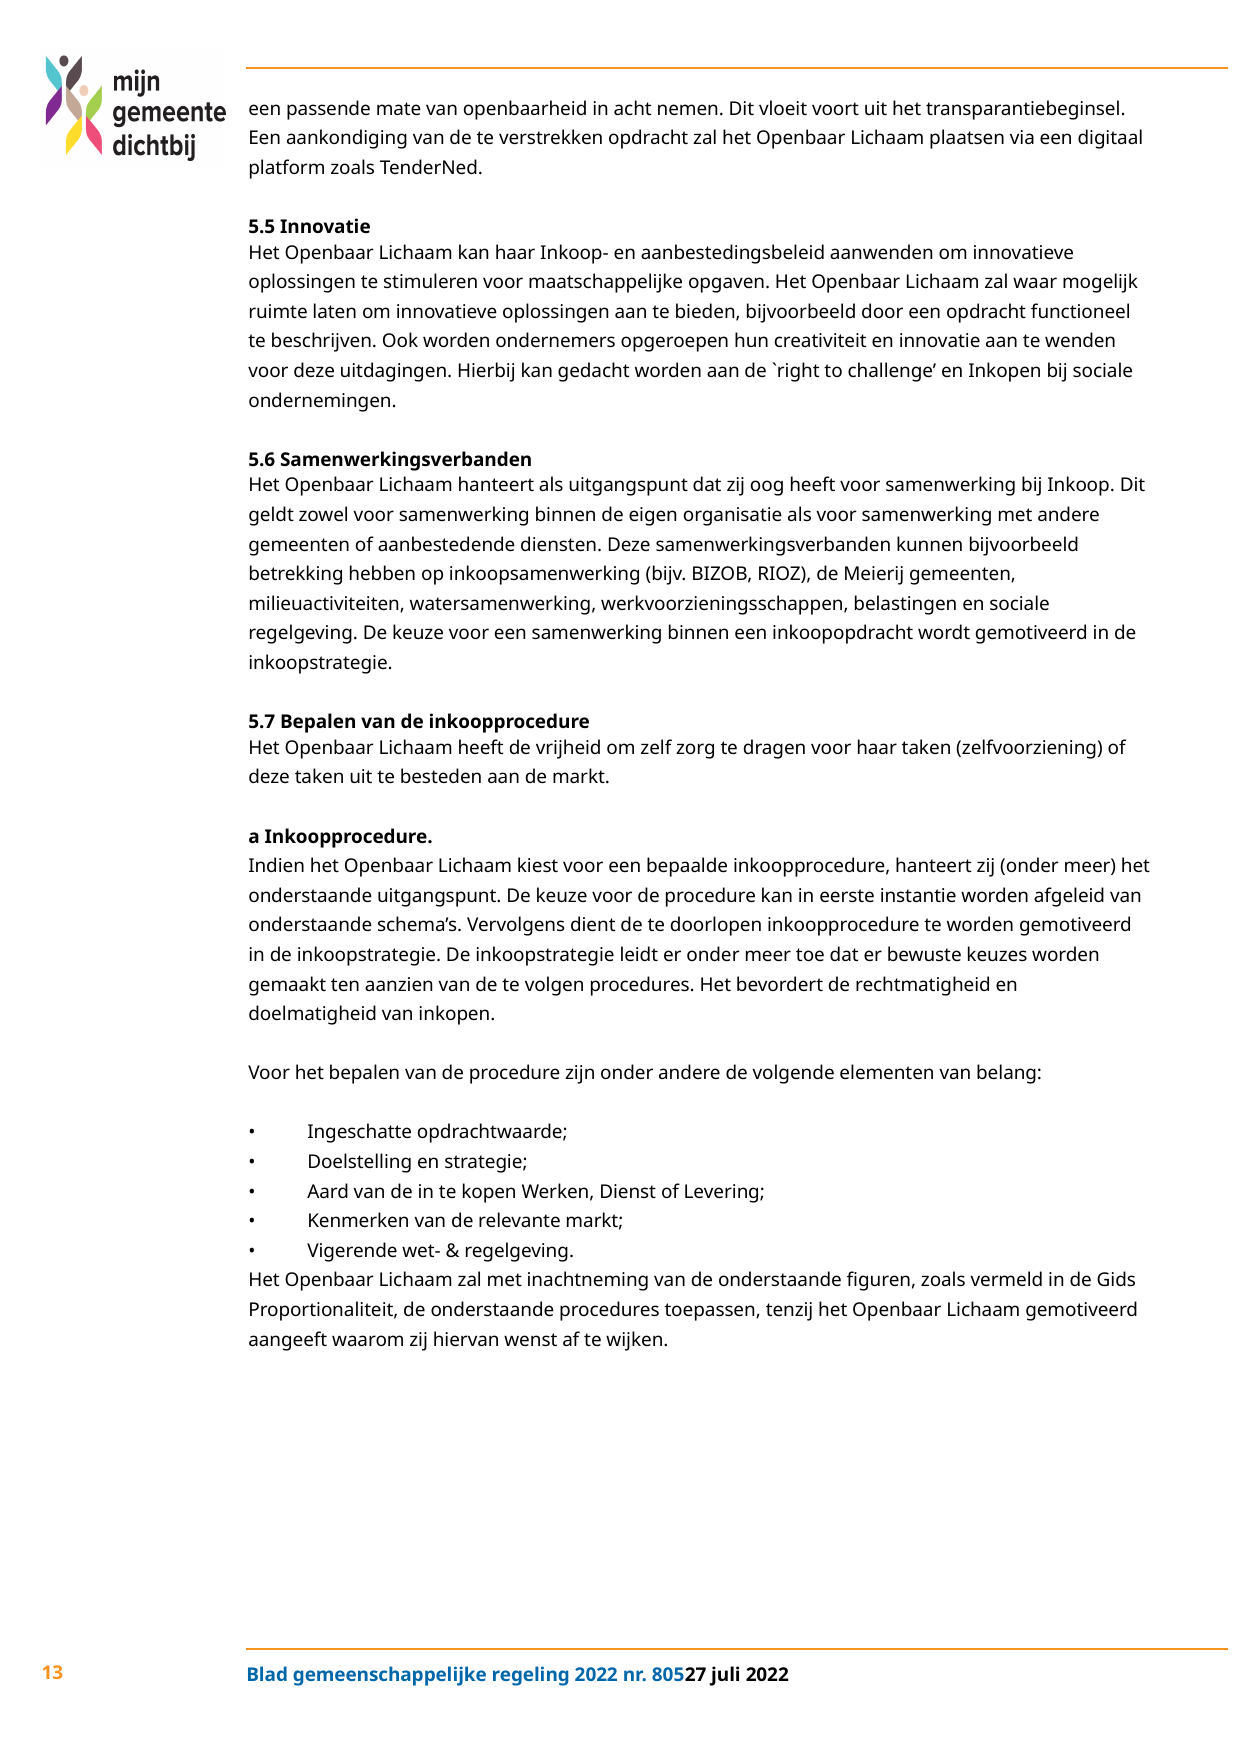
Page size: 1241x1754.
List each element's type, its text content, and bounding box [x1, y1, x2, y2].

list Vigerende wet- & regelgeving. [248, 1237, 1152, 1263]
text Het Openbaar Lichaam zal met inachtneming van de onderstaande figuren, zoals vermeld in de Gids Proportionaliteit, de onderstaande procedures toepassen, tenzij het Openbaar Lichaam gemotiveerd aangeeft waarom zij hiervan wenst af te wijken. [248, 1267, 1152, 1351]
picture [41, 47, 231, 172]
text Indien het Openbaar Lichaam kiest voor een bepaalde inkoopprocedure, hanteert zij (onder meer) het onderstaande uitgangspunt. De keuze voor de procedure kan in eerste instantie worden afgeleid van onderstaande schema’s. Vervolgens dient de te doorlopen inkoopprocedure te worden gemotiveerd in de inkoopstrategie. De inkoopstrategie leidt er onder meer toe dat er bewuste keuzes worden gemaakt ten aanzien van de te volgen procedures. Het bevordert de rechtmatigheid en doelmatigheid van inkopen. [248, 852, 1152, 1026]
list Aard van de in te kopen Werken, Dienst of Levering; [248, 1178, 1152, 1203]
list Doelstelling en strategie; [248, 1148, 1152, 1174]
text 5.7 Bepalen van de inkoopprocedure [248, 708, 1152, 734]
text Voor het bepalen van de procedure zijn onder andere de volgende elementen van belang: [248, 1059, 1152, 1085]
text een passende mate van openbaarheid in acht nemen. Dit vloeit voort uit het transparantiebeginsel. Een aankondiging van de te verstrekken opdracht zal het Openbaar Lichaam plaatsen via een digitaal platform zoals TenderNed. [248, 95, 1152, 180]
text Het Openbaar Lichaam heeft de vrijheid om zelf zorg te dragen voor haar taken (zelfvoorziening) of deze taken uit te besteden aan de markt. [248, 734, 1152, 789]
text Het Openbaar Lichaam hanteert als uitgangspunt dat zij oog heeft voor samenwerking bij Inkoop. Dit geldt zowel voor samenwerking binnen de eigen organisatie als voor samenwerking met andere gemeenten of aanbestedende diensten. Deze samenwerkingsverbanden kunnen bijvoorbeeld betrekking hebben op inkoopsamenwerking (bijv. BIZOB, RIOZ), de Meierij gemeenten, milieuactiviteiten, watersamenwerking, werkvoorzieningsschappen, belastingen en sociale regelgeving. De keuze voor een samenwerking binnen een inkoopopdracht wordt gemotiveerd in de inkoopstrategie. [248, 472, 1152, 675]
list Ingeschatte opdrachtwaarde; [248, 1119, 1152, 1144]
text a Inkoopprocedure. [248, 823, 1152, 848]
text Het Openbaar Lichaam kan haar Inkoop- en aanbestedingsbeleid aanwenden om innovatieve oplossingen te stimuleren voor maatschappelijke opgaven. Het Openbaar Lichaam zal waar mogelijk ruimte laten om innovatieve oplossingen aan te bieden, bijvoorbeeld door een opdracht functioneel te beschrijven. Ook worden ondernemers opgeroepen hun creativiteit en innovatie aan te wenden voor deze uitdagingen. Hierbij kan gedacht worden aan de `right to challenge’ en Inkopen bij sociale ondernemingen. [248, 239, 1152, 412]
list Kenmerken van de relevante markt; [248, 1207, 1152, 1233]
text 5.6 Samenwerkingsverbanden [248, 446, 1152, 472]
text 5.5 Innovatie [248, 213, 1152, 239]
